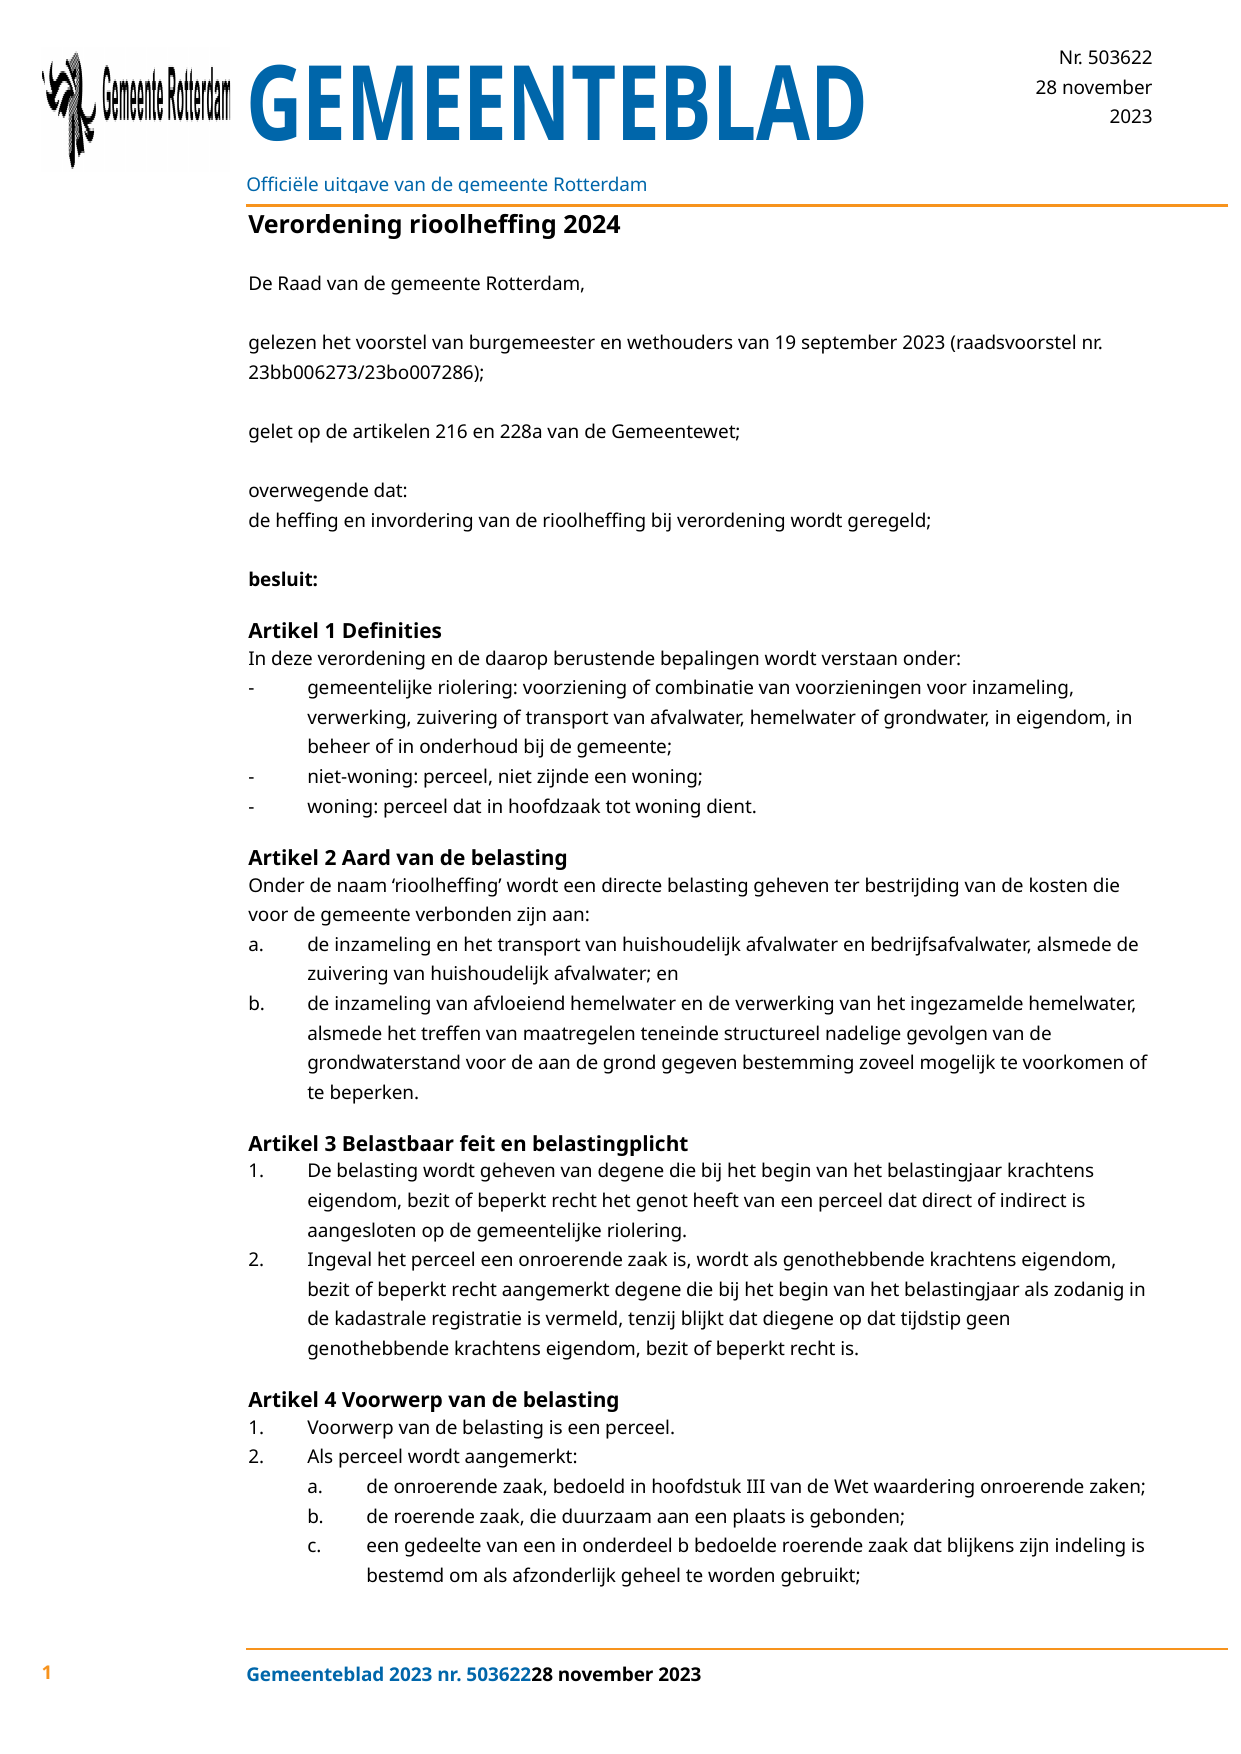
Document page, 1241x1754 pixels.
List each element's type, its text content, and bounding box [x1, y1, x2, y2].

list Voorwerp van de belasting is een perceel. [248, 1414, 1152, 1440]
list een gedeelte van een in onderdeel b bedoelde roerende zaak dat blijkens zijn indeling is bestemd om als afzonderlijk geheel te worden gebruikt; [307, 1532, 1152, 1588]
list de inzameling van afvloeiend hemelwater en de verwerking van het ingezamelde hemelwater, alsmede het treffen van maatregelen teneinde structureel nadelige gevolgen van de grondwaterstand voor de aan de grond gegeven bestemming zoveel mogelijk te voorkomen of te beperken. [248, 990, 1152, 1104]
text Artikel 4 Voorwerp van de belasting [248, 1386, 1152, 1414]
list de roerende zaak, die duurzaam aan een plaats is gebonden; [307, 1503, 1152, 1528]
text Artikel 3 Belastbaar feit en belastingplicht [248, 1129, 1152, 1158]
text Artikel 1 Definities [248, 617, 1152, 645]
text In deze verordening en de daarop berustende bepalingen wordt verstaan onder: [248, 645, 1152, 671]
text de heffing en invordering van de rioolheffing bij verordening wordt geregeld; [248, 507, 1152, 533]
text De Raad van de gemeente Rotterdam, [248, 270, 1152, 296]
list woning: perceel dat in hoofdzaak tot woning dient. [248, 793, 1152, 819]
text Onder de naam ‘rioolheffing’ wordt een directe belasting geheven ter bestrijding van de kosten die voor de gemeente verbonden zijn aan: [248, 872, 1152, 927]
list gemeentelijke riolering: voorziening of combinatie van voorzieningen voor inzameling, verwerking, zuivering of transport van afvalwater, hemelwater of grondwater, in eigendom, in beheer of in onderhoud bij de gemeente; [248, 674, 1152, 759]
list de onroerende zaak, bedoeld in hoofdstuk III van de Wet waardering onroerende zaken; [307, 1473, 1152, 1499]
text gelet op de artikelen 216 en 228a van de Gemeentewet; [248, 418, 1152, 444]
picture [41, 47, 231, 172]
text Artikel 2 Aard van de belasting [248, 843, 1152, 872]
list Als perceel wordt aangemerkt: [248, 1444, 1152, 1469]
list Ingeval het perceel een onroerende zaak is, wordt als genothebbende krachtens eigendom, bezit of beperkt recht aangemerkt degene die bij het begin van het belastingjaar als zodanig in de kadastrale registratie is vermeld, tenzij blijkt dat diegene op dat tijdstip geen genothebbende krachtens eigendom, bezit of beperkt recht is. [248, 1246, 1152, 1361]
list de inzameling en het transport van huishoudelijk afvalwater en bedrijfsafvalwater, alsmede de zuivering van huishoudelijk afvalwater; en [248, 931, 1152, 986]
list niet-woning: perceel, niet zijnde een woning; [248, 763, 1152, 789]
text gelezen het voorstel van burgemeester en wethouders van 19 september 2023 (raadsvoorstel nr. 23bb006273/23bo007286); [248, 329, 1152, 385]
list De belasting wordt geheven van degene die bij het begin van het belastingjaar krachtens eigendom, bezit of beperkt recht het genot heeft van een perceel dat direct of indirect is aangesloten op de gemeentelijke riolering. [248, 1158, 1152, 1243]
text besluit: [248, 566, 1152, 592]
text overwegende dat: [248, 477, 1152, 503]
text Verordening rioolheffing 2024 [248, 207, 1152, 241]
